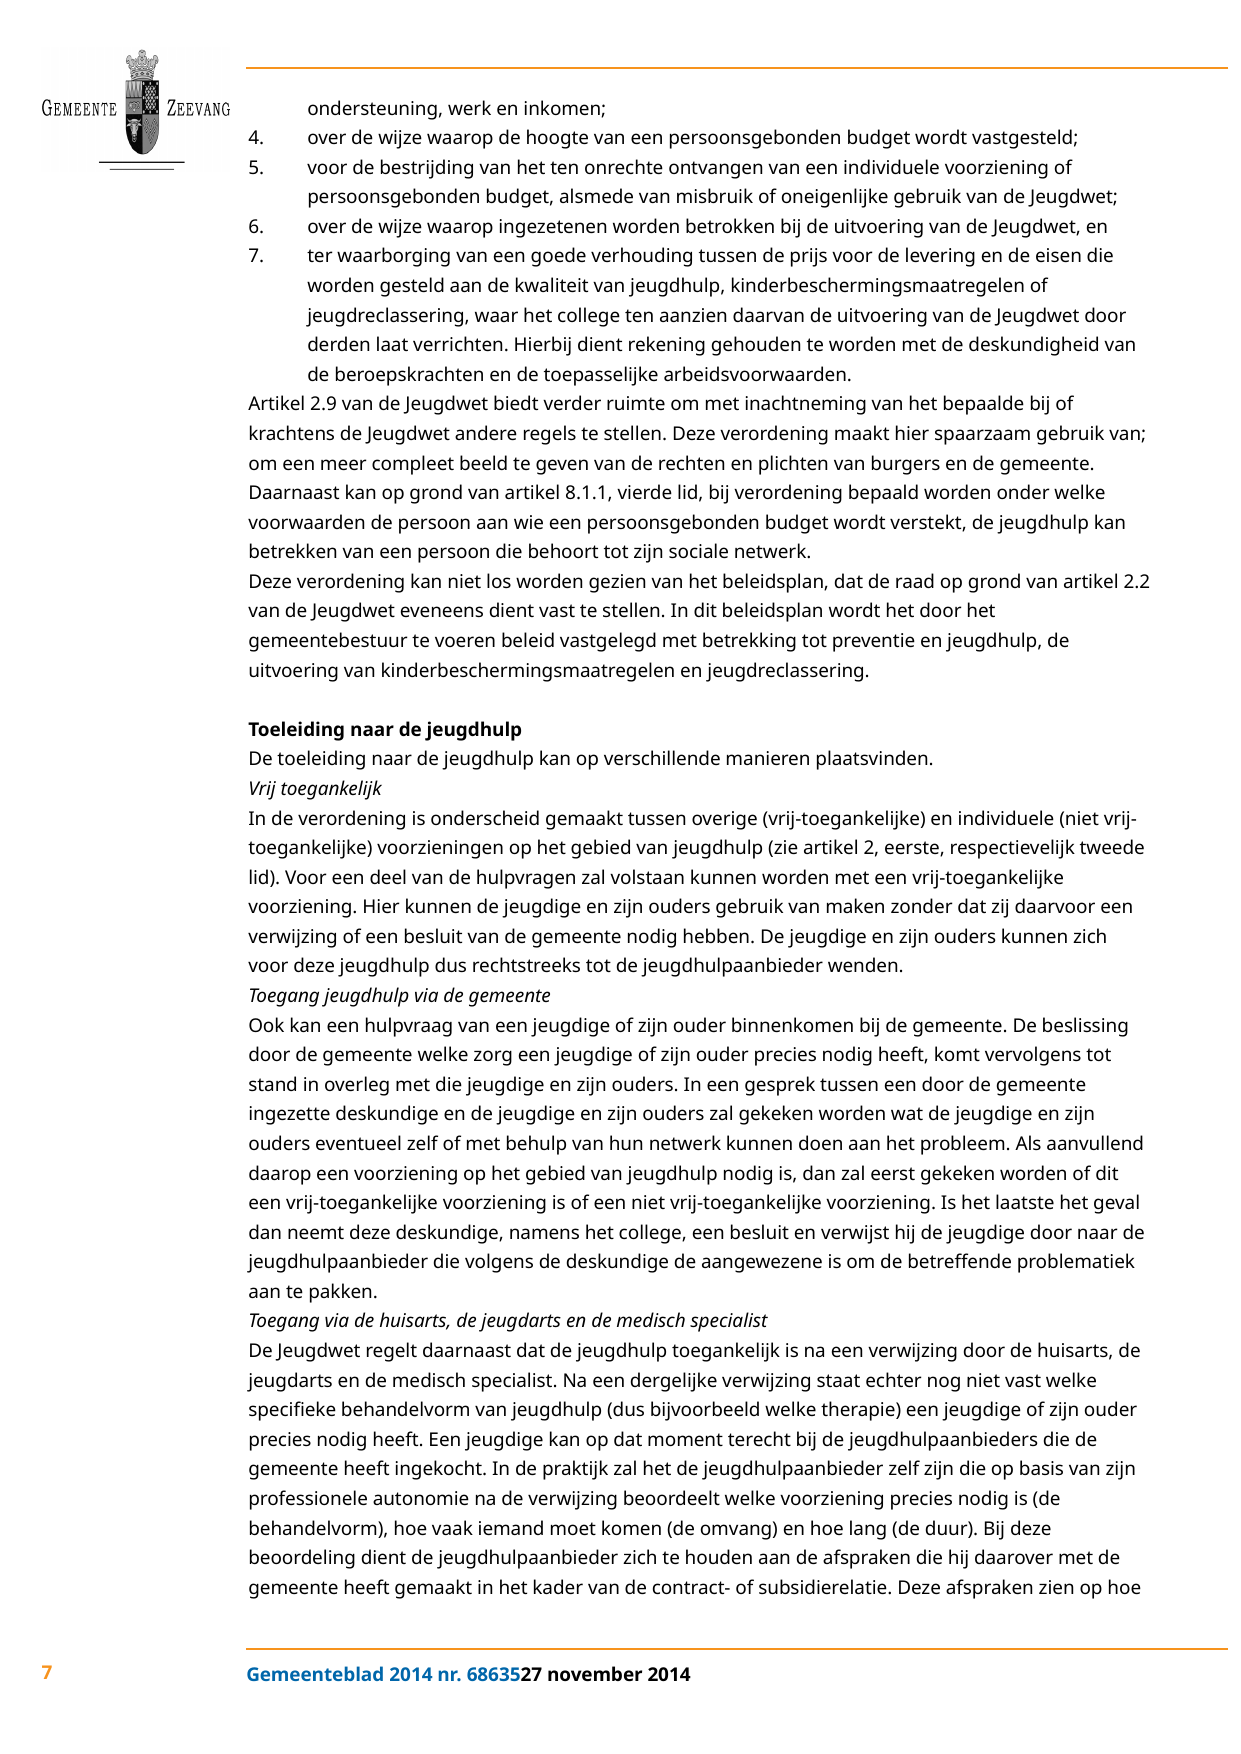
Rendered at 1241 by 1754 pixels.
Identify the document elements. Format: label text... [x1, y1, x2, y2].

text De toeleiding naar de jeugdhulp kan op verschillende manieren plaatsvinden. [248, 746, 1152, 771]
text Deze verordening kan niet los worden gezien van het beleidsplan, dat de raad op grond van artikel 2.2 van de Jeugdwet eveneens dient vast te stellen. In dit beleidsplan wordt het door het gemeentebestuur te voeren beleid vastgelegd met betrekking tot preventie en jeugdhulp, de uitvoering van kinderbeschermingsmaatregelen en jeugdreclassering. [248, 568, 1152, 683]
text De Jeugdwet regelt daarnaast dat de jeugdhulp toegankelijk is na een verwijzing door de huisarts, de jeugdarts en de medisch specialist. Na een dergelijke verwijzing staat echter nog niet vast welke specifieke behandelvorm van jeugdhulp (dus bijvoorbeeld welke therapie) een jeugdige of zijn ouder precies nodig heeft. Een jeugdige kan op dat moment terecht bij de jeugdhulpaanbieders die de gemeente heeft ingekocht. In de praktijk zal het de jeugdhulpaanbieder zelf zijn die op basis van zijn professionele autonomie na de verwijzing beoordeelt welke voorziening precies nodig is (de behandelvorm), hoe vaak iemand moet komen (de omvang) en hoe lang (de duur). Bij deze beoordeling dient de jeugdhulpaanbieder zich te houden aan de afspraken die hij daarover met de gemeente heeft gemaakt in het kader van de contract- of subsidierelatie. Deze afspraken zien op hoe [248, 1337, 1152, 1600]
list ter waarborging van een goede verhouding tussen de prijs voor de levering en de eisen die worden gesteld aan de kwaliteit van jeugdhulp, kinderbeschermingsmaatregelen of jeugdreclassering, waar het college ten aanzien daarvan de uitvoering van de Jeugdwet door derden laat verrichten. Hierbij dient rekening gehouden te worden met de deskundigheid van de beroepskrachten en de toepasselijke arbeidsvoorwaarden. [248, 243, 1152, 387]
text Artikel 2.9 van de Jeugdwet biedt verder ruimte om met inachtneming van het bepaalde bij of krachtens de Jeugdwet andere regels te stellen. Deze verordening maakt hier spaarzaam gebruik van; om een meer compleet beeld te geven van de rechten en plichten van burgers en de gemeente. Daarnaast kan op grond van artikel 8.1.1, vierde lid, bij verordening bepaald worden onder welke voorwaarden de persoon aan wie een persoonsgebonden budget wordt verstekt, de jeugdhulp kan betrekken van een persoon die behoort tot zijn sociale netwerk. [248, 391, 1152, 564]
picture [41, 47, 231, 172]
text Ook kan een hulpvraag van een jeugdige of zijn ouder binnenkomen bij de gemeente. De beslissing door de gemeente welke zorg een jeugdige of zijn ouder precies nodig heeft, komt vervolgens tot stand in overleg met die jeugdige en zijn ouders. In een gesprek tussen een door de gemeente ingezette deskundige en de jeugdige en zijn ouders zal gekeken worden wat de jeugdige en zijn ouders eventueel zelf of met behulp van hun netwerk kunnen doen aan het probleem. Als aanvullend daarop een voorziening op het gebied van jeugdhulp nodig is, dan zal eerst gekeken worden of dit een vrij-toegankelijke voorziening is of een niet vrij-toegankelijke voorziening. Is het laatste het geval dan neemt deze deskundige, namens het college, een besluit en verwijst hij de jeugdige door naar de jeugdhulpaanbieder die volgens de deskundige de aangewezene is om de betreffende problematiek aan te pakken. [248, 1012, 1152, 1304]
text Toeleiding naar de jeugdhulp [248, 716, 1152, 742]
text In de verordening is onderscheid gemaakt tussen overige (vrij-toegankelijke) en individuele (niet vrij-toegankelijke) voorzieningen op het gebied van jeugdhulp (zie artikel 2, eerste, respectievelijk tweede lid). Voor een deel van de hulpvragen zal volstaan kunnen worden met een vrij-toegankelijke voorziening. Hier kunnen de jeugdige en zijn ouders gebruik van maken zonder dat zij daarvoor een verwijzing of een besluit van de gemeente nodig hebben. De jeugdige en zijn ouders kunnen zich voor deze jeugdhulp dus rechtstreeks tot de jeugdhulpaanbieder wenden. [248, 805, 1152, 978]
list over de wijze waarop de hoogte van een persoonsgebonden budget wordt vastgesteld; [248, 124, 1152, 150]
list over de wijze waarop ingezetenen worden betrokken bij de uitvoering van de Jeugdwet, en [248, 213, 1152, 239]
text Toegang via de huisarts, de jeugdarts en de medisch specialist [248, 1308, 1152, 1333]
list ondersteuning, werk en inkomen; [248, 95, 1152, 121]
text Toegang jeugdhulp via de gemeente [248, 982, 1152, 1008]
text Vrij toegankelijk [248, 775, 1152, 801]
list voor de bestrijding van het ten onrechte ontvangen van een individuele voorziening of persoonsgebonden budget, alsmede van misbruik of oneigenlijke gebruik van de Jeugdwet; [248, 154, 1152, 209]
